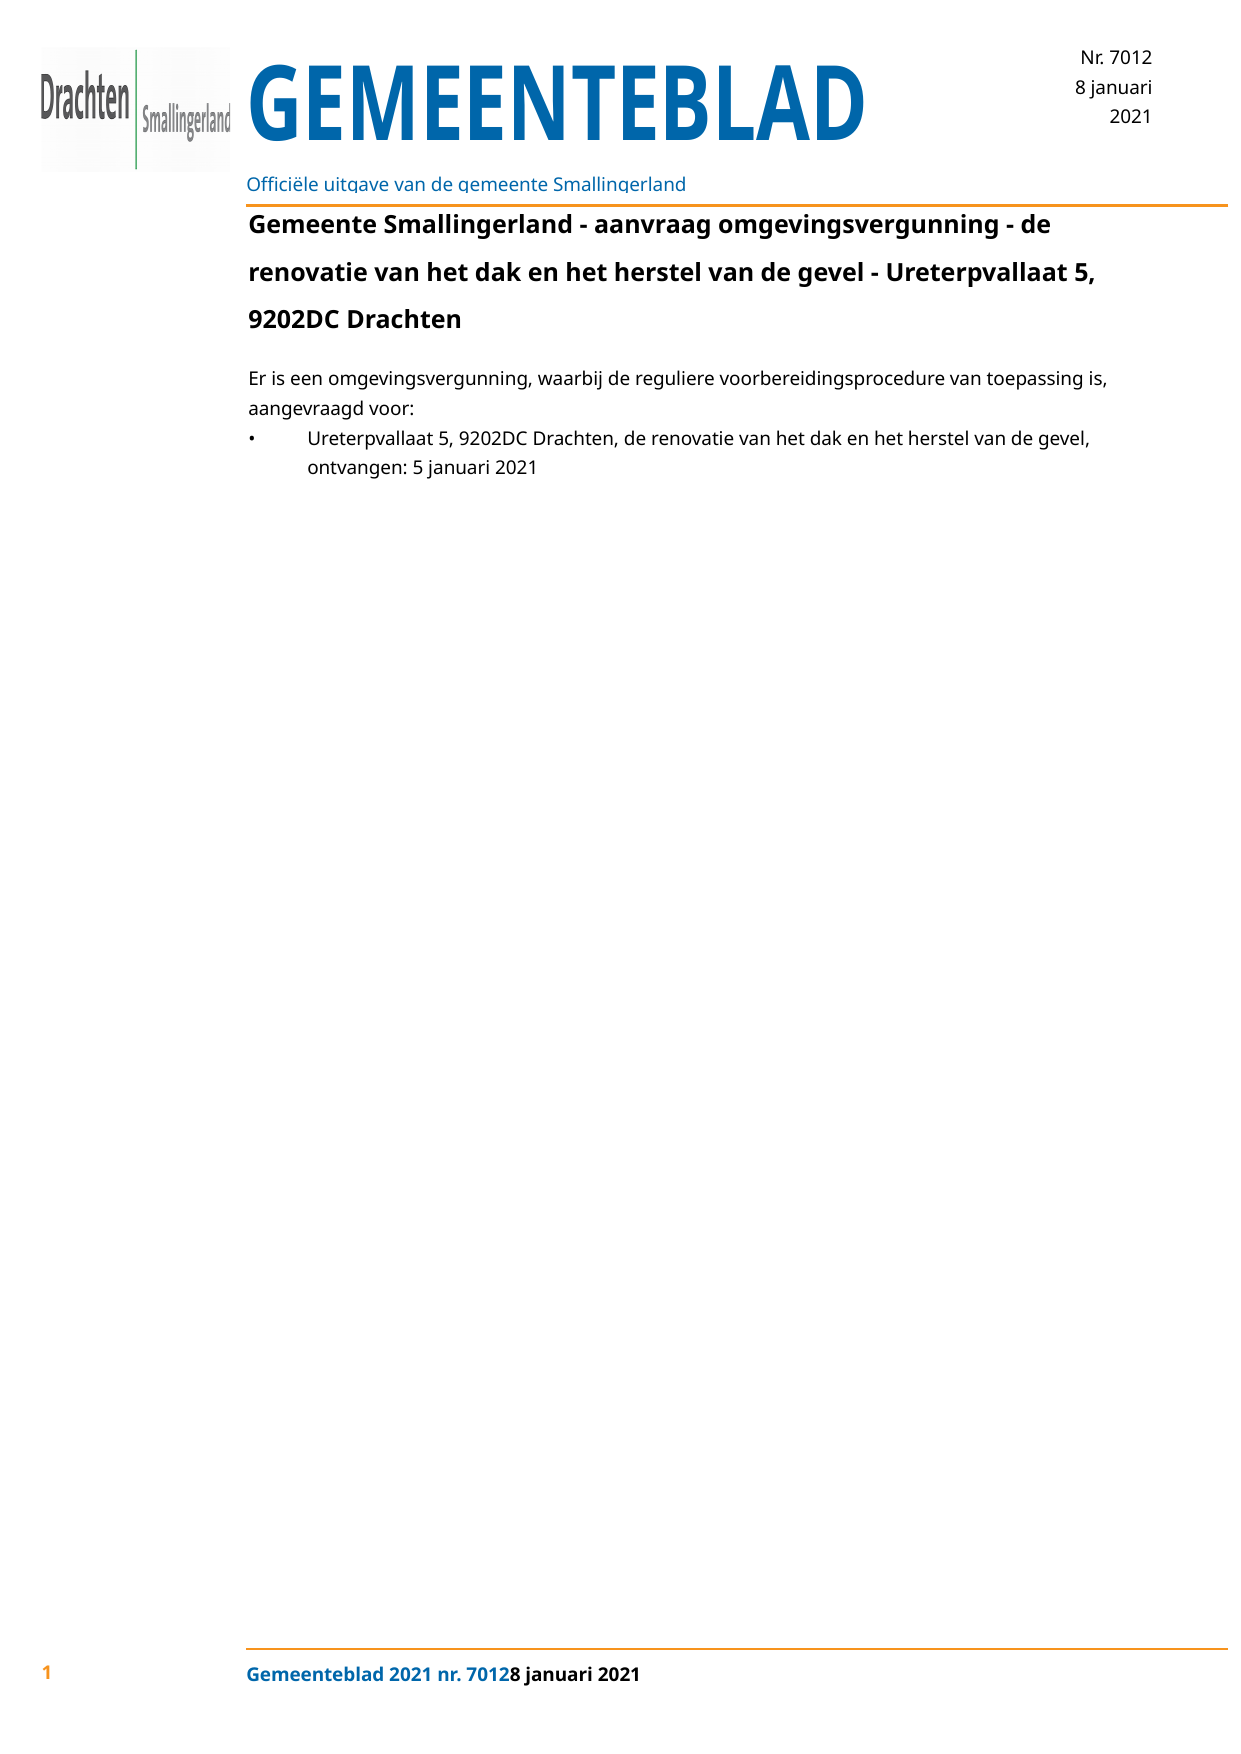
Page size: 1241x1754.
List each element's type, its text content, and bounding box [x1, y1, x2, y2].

text Gemeente Smallingerland - aanvraag omgevingsvergunning - de renovatie van het dak en het herstel van de gevel - Ureterpvallaat 5, 9202DC Drachten [248, 207, 1152, 336]
text Er is een omgevingsvergunning, waarbij de reguliere voorbereidingsprocedure van toepassing is, aangevraagd voor: [248, 366, 1152, 421]
picture [41, 47, 231, 172]
list Ureterpvallaat 5, 9202DC Drachten, de renovatie van het dak en het herstel van de gevel, ontvangen: 5 januari 2021 [248, 425, 1152, 480]
